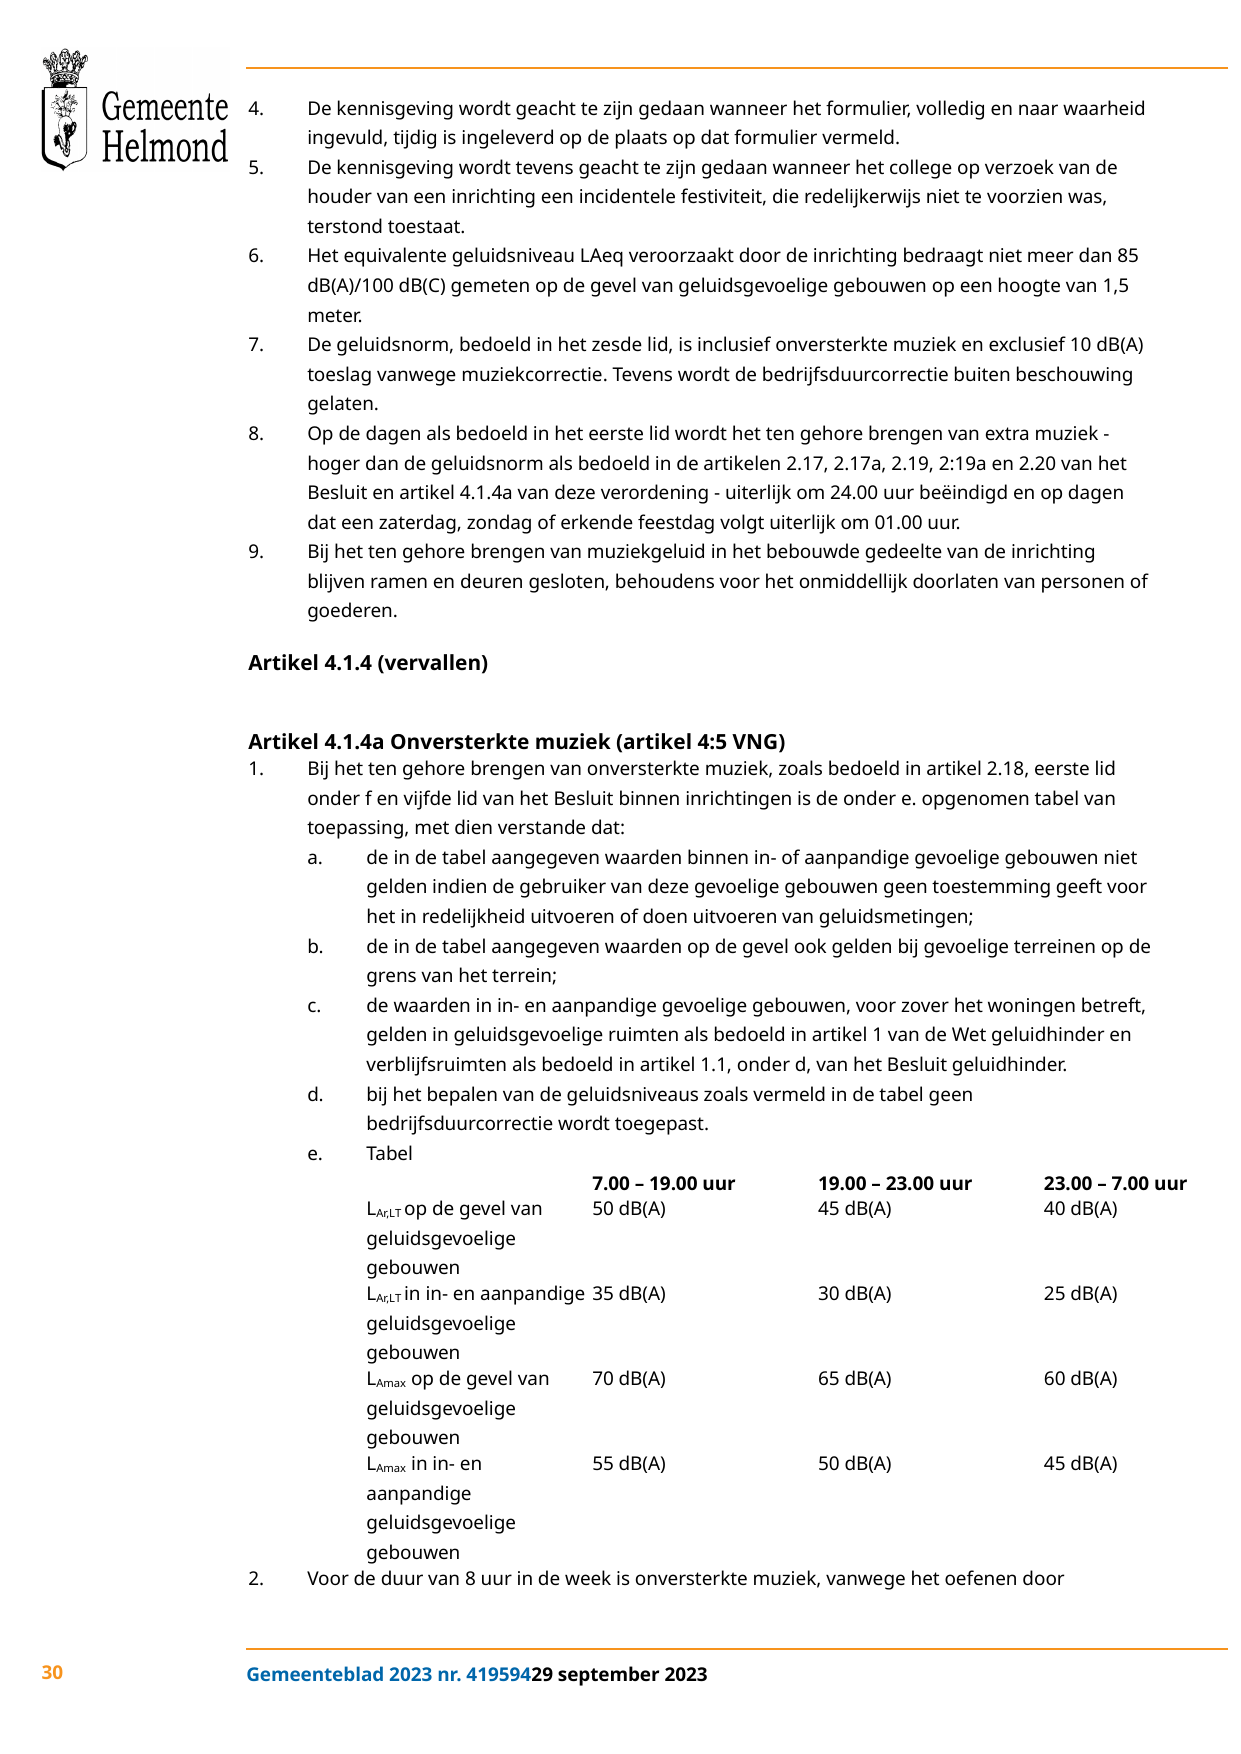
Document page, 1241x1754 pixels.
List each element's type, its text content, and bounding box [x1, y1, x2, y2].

list Bij het ten gehore brengen van onversterkte muziek, zoals bedoeld in artikel 2.18, eerste lid onder f en vijfde lid van het Besluit binnen inrichtingen is de onder e. opgenomen tabel van toepassing, met dien verstande dat: [248, 755, 1152, 840]
table_cell 45 dB(A) [1044, 1450, 1240, 1564]
list Bij het ten gehore brengen van muziekgeluid in het bebouwde gedeelte van de inrichting blijven ramen en deuren gesloten, behoudens voor het onmiddellijk doorlaten van personen of goederen. [248, 538, 1152, 623]
list Het equivalente geluidsniveau LAeq veroorzaakt door de inrichting bedraagt niet meer dan 85 dB(A)/100 dB(C) gemeten op de gevel van geluidsgevoelige gebouwen op een hoogte van 1,5 meter. [248, 243, 1152, 328]
table_cell 25 dB(A) [1044, 1280, 1240, 1365]
table_header 23.00 – 7.00 uur [1044, 1170, 1240, 1195]
list bij het bepalen van de geluidsniveaus zoals vermeld in de tabel geen bedrijfsduurcorrectie wordt toegepast. [307, 1081, 1152, 1136]
table_cell 50 dB(A) [818, 1450, 1044, 1564]
table_cell 60 dB(A) [1044, 1365, 1240, 1450]
table_cell 55 dB(A) [592, 1450, 818, 1564]
text Artikel 4.1.4a Onversterkte muziek (artikel 4:5 VNG) [248, 727, 1152, 755]
list de waarden in in- en aanpandige gevoelige gebouwen, voor zover het woningen betreft, gelden in geluidsgevoelige ruimten als bedoeld in artikel 1 van de Wet geluidhinder en verblijfsruimten als bedoeld in artikel 1.1, onder d, van het Besluit geluidhinder. [307, 992, 1152, 1077]
list Op de dagen als bedoeld in het eerste lid wordt het ten gehore brengen van extra muziek - hoger dan de geluidsnorm als bedoeld in de artikelen 2.17, 2.17a, 2.19, 2:19a en 2.20 van het Besluit en artikel 4.1.4a van deze verordening - uiterlijk om 24.00 uur beëindigd en op dagen dat een zaterdag, zondag of erkende feestdag volgt uiterlijk om 01.00 uur. [248, 420, 1152, 535]
table_cell LAmax in in- en aanpandige geluidsgevoelige gebouwen [366, 1450, 592, 1564]
table_cell 65 dB(A) [818, 1365, 1044, 1450]
text Artikel 4.1.4 (vervallen) [248, 648, 1152, 677]
table_cell 45 dB(A) [818, 1195, 1044, 1280]
list De geluidsnorm, bedoeld in het zesde lid, is inclusief onversterkte muziek en exclusief 10 dB(A) toeslag vanwege muziekcorrectie. Tevens wordt de bedrijfsduurcorrectie buiten beschouwing gelaten. [248, 331, 1152, 416]
picture [41, 47, 231, 172]
table_header 19.00 – 23.00 uur [818, 1170, 1044, 1195]
list De kennisgeving wordt geacht te zijn gedaan wanneer het formulier, volledig en naar waarheid ingevuld, tijdig is ingeleverd op de plaats op dat formulier vermeld. [248, 95, 1152, 150]
list de in de tabel aangegeven waarden op de gevel ook gelden bij gevoelige terreinen op de grens van het terrein; [307, 933, 1152, 988]
list de in de tabel aangegeven waarden binnen in- of aanpandige gevoelige gebouwen niet gelden indien de gebruiker van deze gevoelige gebouwen geen toestemming geeft voor het in redelijkheid uitvoeren of doen uitvoeren van geluidsmetingen; [307, 844, 1152, 929]
table_header 7.00 – 19.00 uur [592, 1170, 818, 1195]
list Tabel [307, 1140, 1152, 1166]
table_cell LAr,LT in in- en aanpandige geluidsgevoelige gebouwen [366, 1280, 592, 1365]
table_cell 70 dB(A) [592, 1365, 818, 1450]
table_cell 40 dB(A) [1044, 1195, 1240, 1280]
table_cell LAmax op de gevel van geluidsgevoelige gebouwen [366, 1365, 592, 1450]
table_cell LAr,LT op de gevel van geluidsgevoelige gebouwen [366, 1195, 592, 1280]
list Voor de duur van 8 uur in de week is onversterkte muziek, vanwege het oefenen door [248, 1565, 1152, 1590]
table_cell 30 dB(A) [818, 1280, 1044, 1365]
table_header [366, 1170, 592, 1195]
list De kennisgeving wordt tevens geacht te zijn gedaan wanneer het college op verzoek van de houder van een inrichting een incidentele festiviteit, die redelijkerwijs niet te voorzien was, terstond toestaat. [248, 154, 1152, 239]
table_cell 35 dB(A) [592, 1280, 818, 1365]
table_cell 50 dB(A) [592, 1195, 818, 1280]
